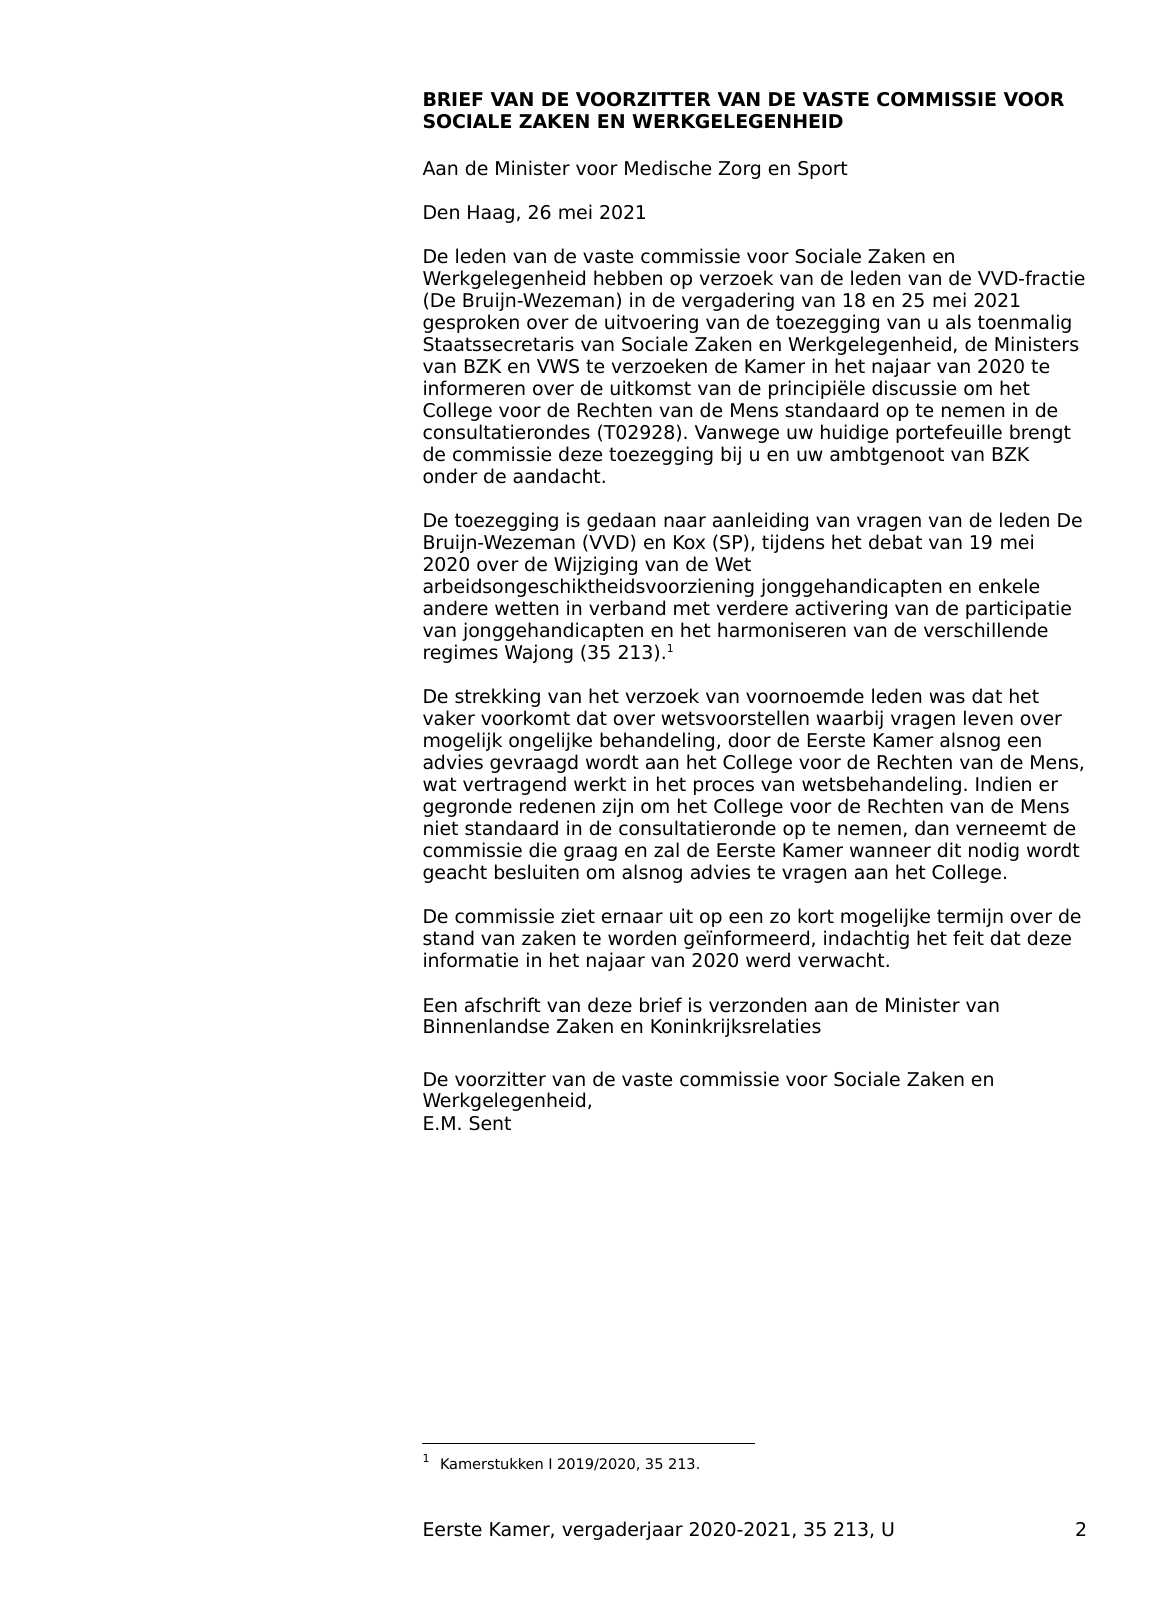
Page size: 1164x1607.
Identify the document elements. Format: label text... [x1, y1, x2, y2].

text De voorzitter van de vaste commissie voor Sociale Zaken en Werkgelegenheid, E.M. Sent [422, 1068, 1087, 1134]
text De toezegging is gedaan naar aanleiding van vragen van de leden De Bruijn-Wezeman (VVD) en Kox (SP), tijdens het debat van 19 mei 2020 over de Wijziging van de Wet arbeidsongeschiktheidsvoorziening jonggehandicapten en enkele andere wetten in verband met verdere activering van de participatie van jonggehandicapten en het harmoniseren van de verschillende regimes Wajong (35 213). [422, 510, 1087, 664]
text De strekking van het verzoek van voornoemde leden was dat het vaker voorkomt dat over wetsvoorstellen waarbij vragen leven over mogelijk ongelijke behandeling, door de Eerste Kamer alsnog een advies gevraagd wordt aan het College voor de Rechten van de Mens, wat vertragend werkt in het proces van wetsbehandeling. Indien er gegronde redenen zijn om het College voor de Rechten van de Mens niet standaard in de consultatieronde op te nemen, dan verneemt de commissie die graag en zal de Eerste Kamer wanneer dit nodig wordt geacht besluiten om alsnog advies te vragen aan het College. [422, 686, 1087, 884]
subtitle BRIEF VAN DE VOORZITTER VAN DE VASTE COMMISSIE VOOR SOCIALE ZAKEN EN WERKGELEGENHEID [422, 89, 1087, 133]
text Kamerstukken I 2019/2020, 35 213. [422, 1452, 1087, 1474]
text Aan de Minister voor Medische Zorg en Sport [422, 158, 1087, 180]
text Den Haag, 26 mei 2021 [422, 202, 1087, 224]
text Een afschrift van deze brief is verzonden aan de Minister van Binnenlandse Zaken en Koninkrijksrelaties [422, 994, 1087, 1038]
text De commissie ziet ernaar uit op een zo kort mogelijke termijn over de stand van zaken te worden geïnformeerd, indachtig het feit dat deze informatie in het najaar van 2020 werd verwacht. [422, 906, 1087, 972]
text De leden van de vaste commissie voor Sociale Zaken en Werkgelegenheid hebben op verzoek van de leden van de VVD-fractie (De Bruijn-Wezeman) in de vergadering van 18 en 25 mei 2021 gesproken over de uitvoering van de toezegging van u als toenmalig Staatssecretaris van Sociale Zaken en Werkgelegenheid, de Ministers van BZK en VWS te verzoeken de Kamer in het najaar van 2020 te informeren over de uitkomst van de principiële discussie om het College voor de Rechten van de Mens standaard op te nemen in de consultatierondes (T02928). Vanwege uw huidige portefeuille brengt de commissie deze toezegging bij u en uw ambtgenoot van BZK onder de aandacht. [422, 246, 1087, 488]
